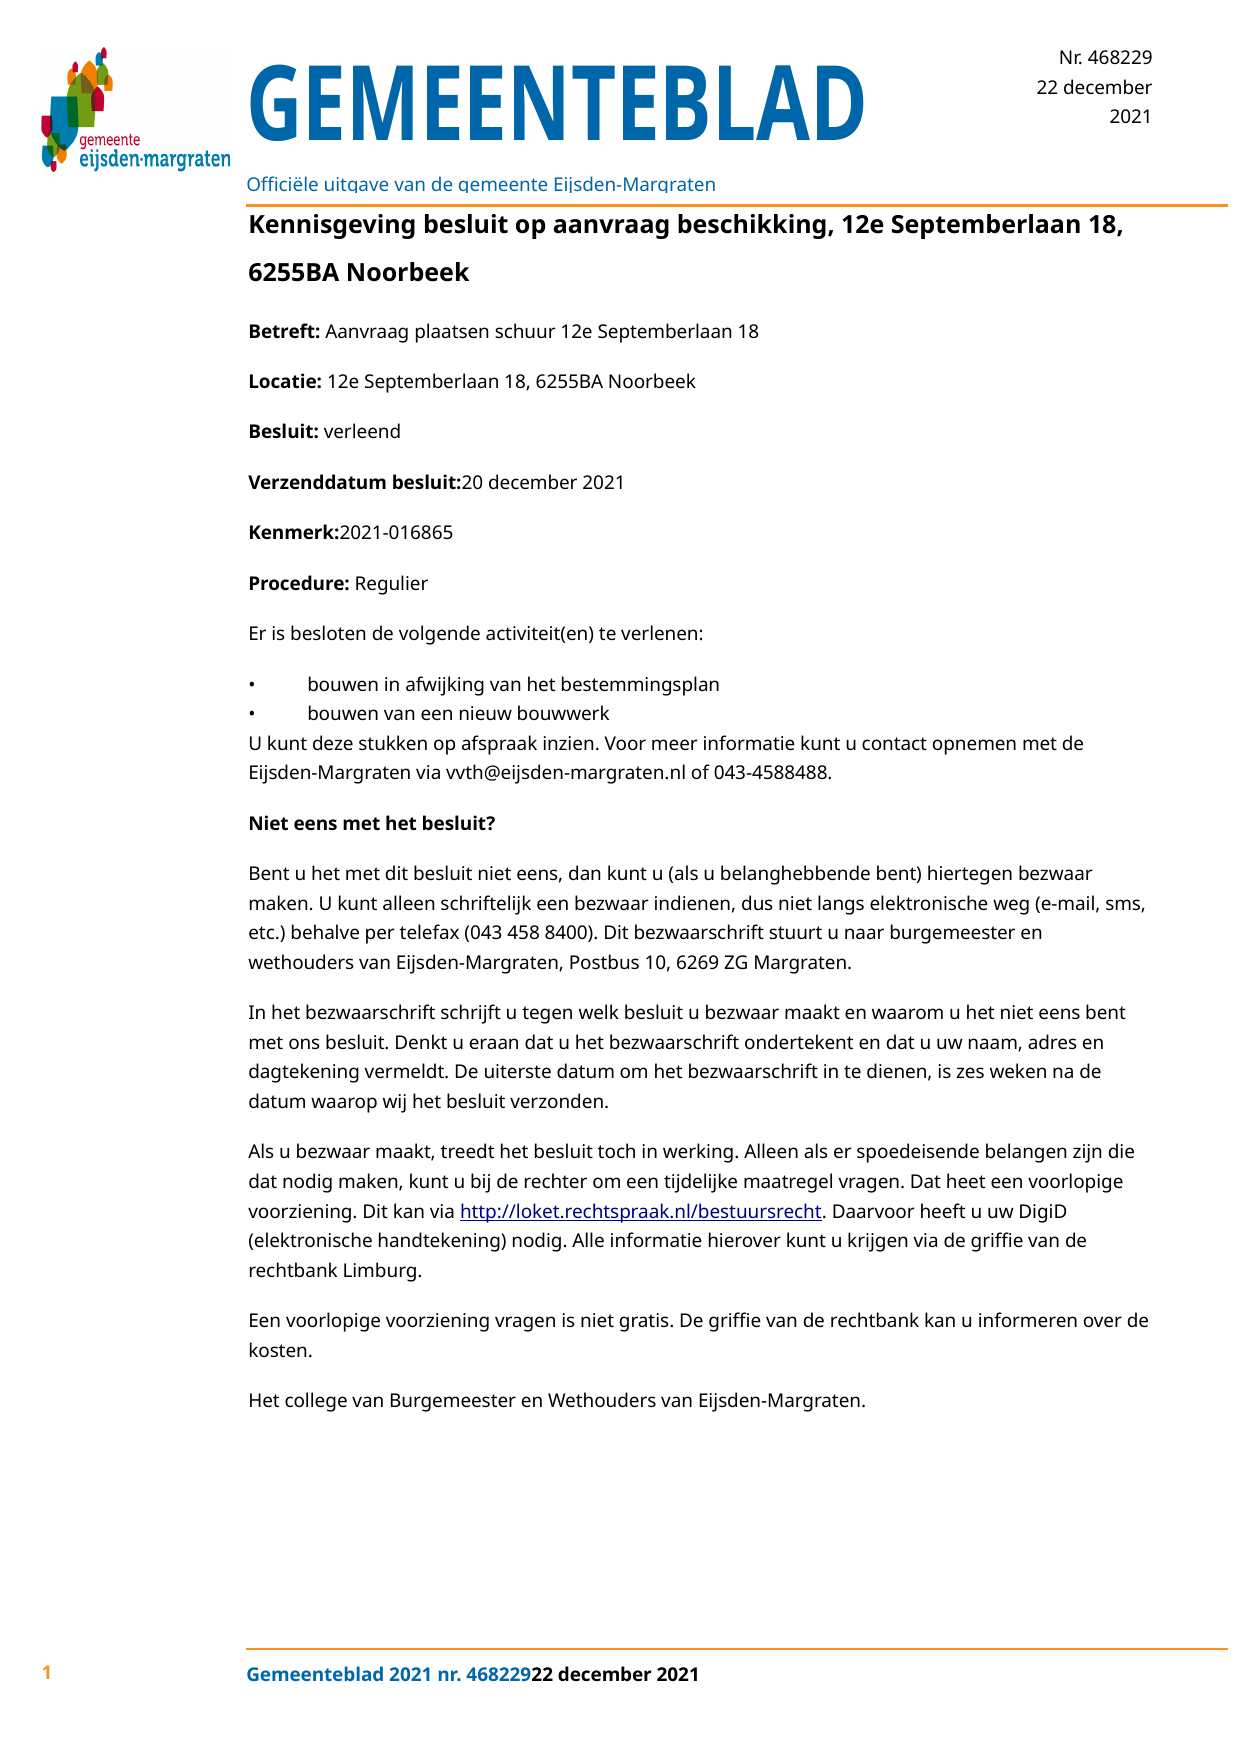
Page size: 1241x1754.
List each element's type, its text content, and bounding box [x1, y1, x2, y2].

text Het college van Burgemeester en Wethouders van Eijsden-Margraten. [248, 1387, 1152, 1413]
text Verzenddatum besluit:20 december 2021 [248, 469, 1152, 495]
text Als u bezwaar maakt, treedt het besluit toch in werking. Alleen als er spoedeisende belangen zijn die dat nodig maken, kunt u bij de rechter om een tijdelijke maatregel vragen. Dat heet een voorlopige voorziening. Dit kan via http://loket.rechtspraak.nl/bestuursrecht. Daarvoor heeft u uw DigiD (elektronische handtekening) nodig. Alle informatie hierover kunt u krijgen via de griffie van de rechtbank Limburg. [248, 1139, 1152, 1283]
picture [41, 47, 231, 172]
text Kenmerk:2021-016865 [248, 519, 1152, 545]
text Bent u het met dit besluit niet eens, dan kunt u (als u belanghebbende bent) hiertegen bezwaar maken. U kunt alleen schriftelijk een bezwaar indienen, dus niet langs elektronische weg (e-mail, sms, etc.) behalve per telefax (043 458 8400). Dit bezwaarschrift stuurt u naar burgemeester en wethouders van Eijsden-Margraten, Postbus 10, 6269 ZG Margraten. [248, 860, 1152, 975]
list bouwen in afwijking van het bestemmingsplan [248, 671, 1152, 697]
text Niet eens met het besluit? [248, 810, 1152, 836]
text Een voorlopige voorziening vragen is niet gratis. De griffie van de rechtbank kan u informeren over de kosten. [248, 1307, 1152, 1363]
text Besluit: verleend [248, 419, 1152, 444]
text Kennisgeving besluit op aanvraag beschikking, 12e Septemberlaan 18, 6255BA Noorbeek [248, 207, 1152, 288]
text In het bezwaarschrift schrijft u tegen welk besluit u bezwaar maakt en waarom u het niet eens bent met ons besluit. Denkt u eraan dat u het bezwaarschrift ondertekent en dat u uw naam, adres en dagtekening vermeldt. De uiterste datum om het bezwaarschrift in te dienen, is zes weken na de datum waarop wij het besluit verzonden. [248, 999, 1152, 1114]
text U kunt deze stukken op afspraak inzien. Voor meer informatie kunt u contact opnemen met de Eijsden-Margraten via vvth@eijsden-margraten.nl of 043-4588488. [248, 730, 1152, 785]
text Er is besloten de volgende activiteit(en) te verlenen: [248, 620, 1152, 646]
text Betreft: Aanvraag plaatsen schuur 12e Septemberlaan 18 [248, 318, 1152, 344]
text Locatie: 12e Septemberlaan 18, 6255BA Noorbeek [248, 368, 1152, 394]
list bouwen van een nieuw bouwwerk [248, 700, 1152, 726]
text Procedure: Regulier [248, 570, 1152, 596]
